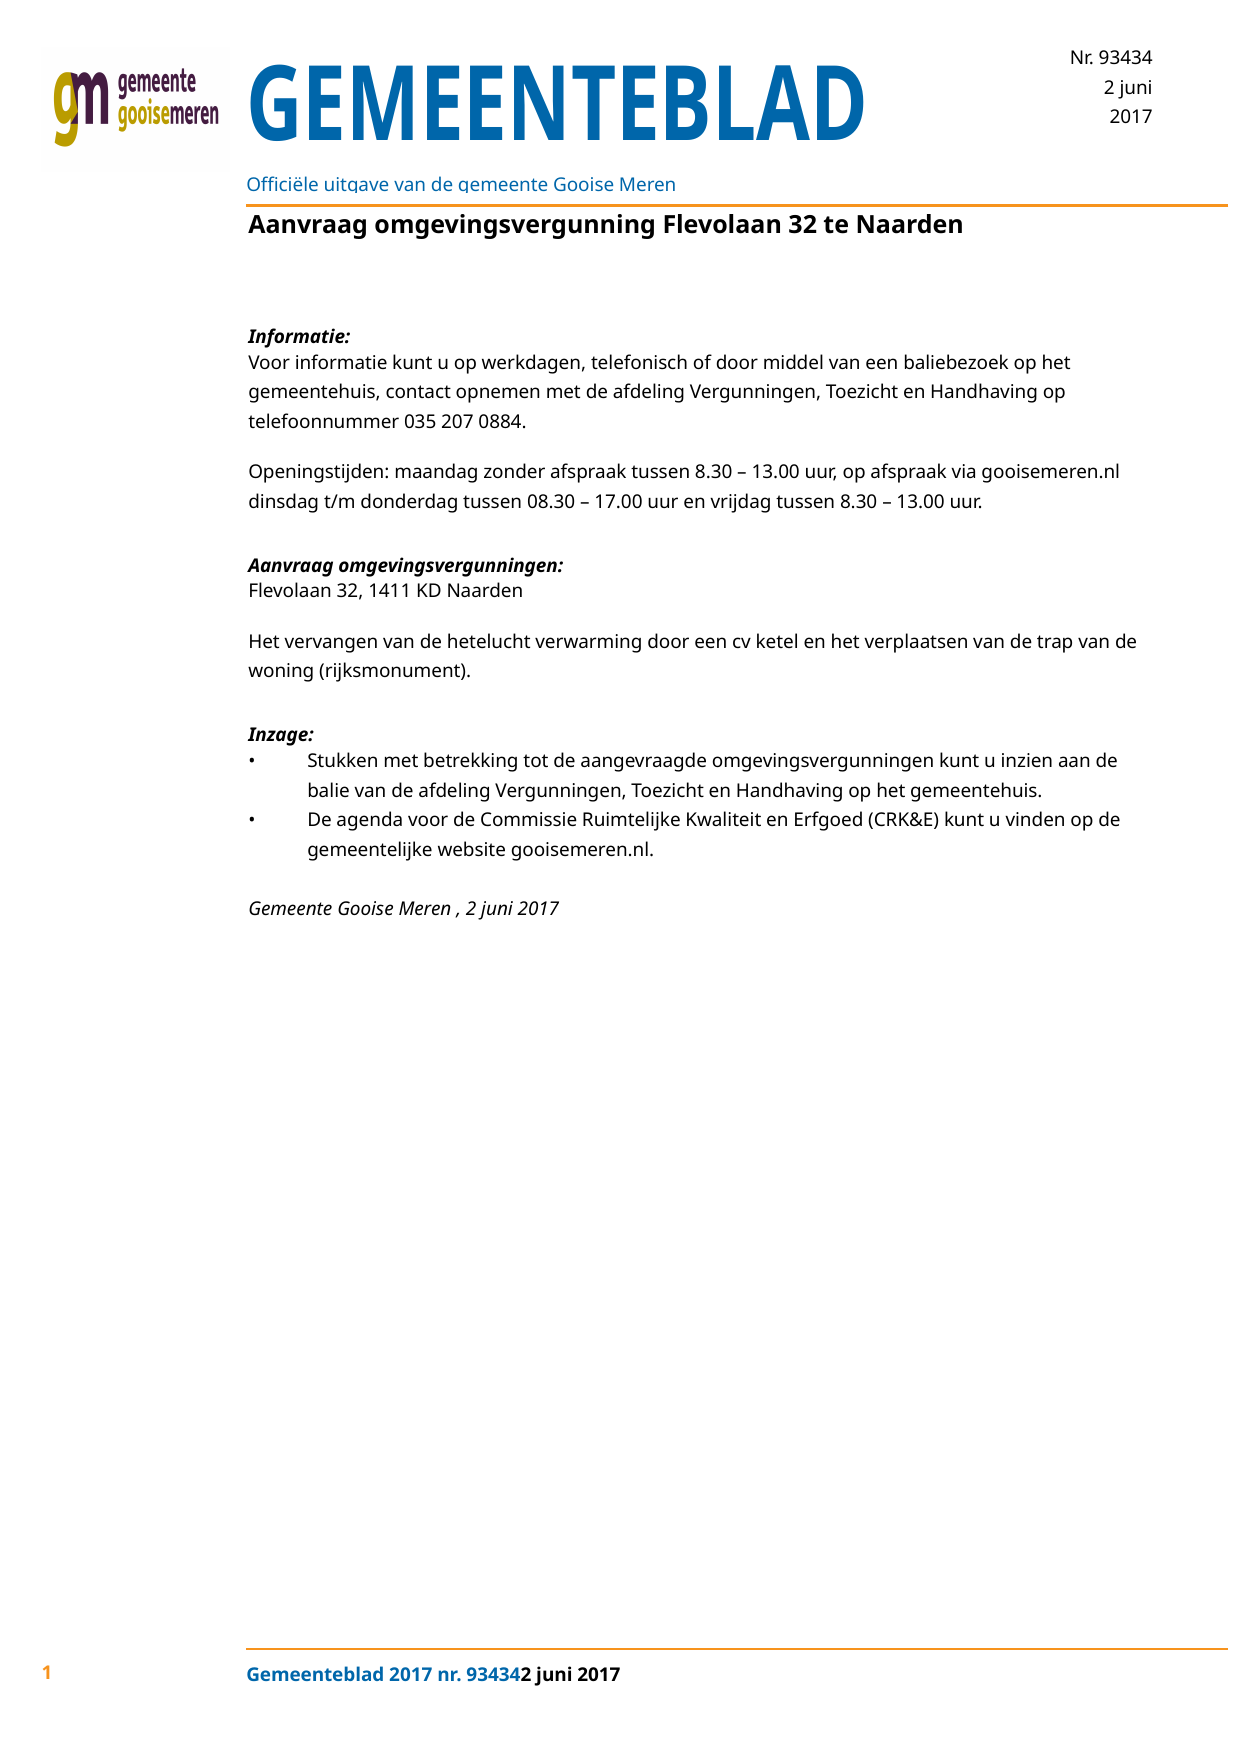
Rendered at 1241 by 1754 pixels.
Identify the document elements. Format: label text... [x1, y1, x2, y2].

text Aanvraag omgevingsvergunning Flevolaan 32 te Naarden [248, 207, 1152, 241]
picture [41, 47, 231, 172]
text Openingstijden: maandag zonder afspraak tussen 8.30 – 13.00 uur, op afspraak via gooisemeren.nl dinsdag t/m donderdag tussen 08.30 – 17.00 uur en vrijdag tussen 8.30 – 13.00 uur. [248, 458, 1152, 514]
text Het vervangen van de hetelucht verwarming door een cv ketel en het verplaatsen van de trap van de woning (rijksmonument). [248, 628, 1152, 683]
text Voor informatie kunt u op werkdagen, telefonisch of door middel van een baliebezoek op het gemeentehuis, contact opnemen met de afdeling Vergunningen, Toezicht en Handhaving op telefoonnummer 035 207 0884. [248, 349, 1152, 434]
list De agenda voor de Commissie Ruimtelijke Kwaliteit en Erfgoed (CRK&E) kunt u vinden op de gemeentelijke website gooisemeren.nl. [248, 807, 1152, 862]
text Flevolaan 32, 1411 KD Naarden [248, 578, 1152, 603]
text Informatie: [248, 323, 1152, 349]
list Stukken met betrekking tot de aangevraagde omgevingsvergunningen kunt u inzien aan de balie van de afdeling Vergunningen, Toezicht en Handhaving op het gemeentehuis. [248, 747, 1152, 803]
text Inzage: [248, 722, 1152, 747]
text Aanvraag omgevingsvergunningen: [248, 552, 1152, 578]
text Gemeente Gooise Meren , 2 juni 2017 [248, 895, 1152, 921]
